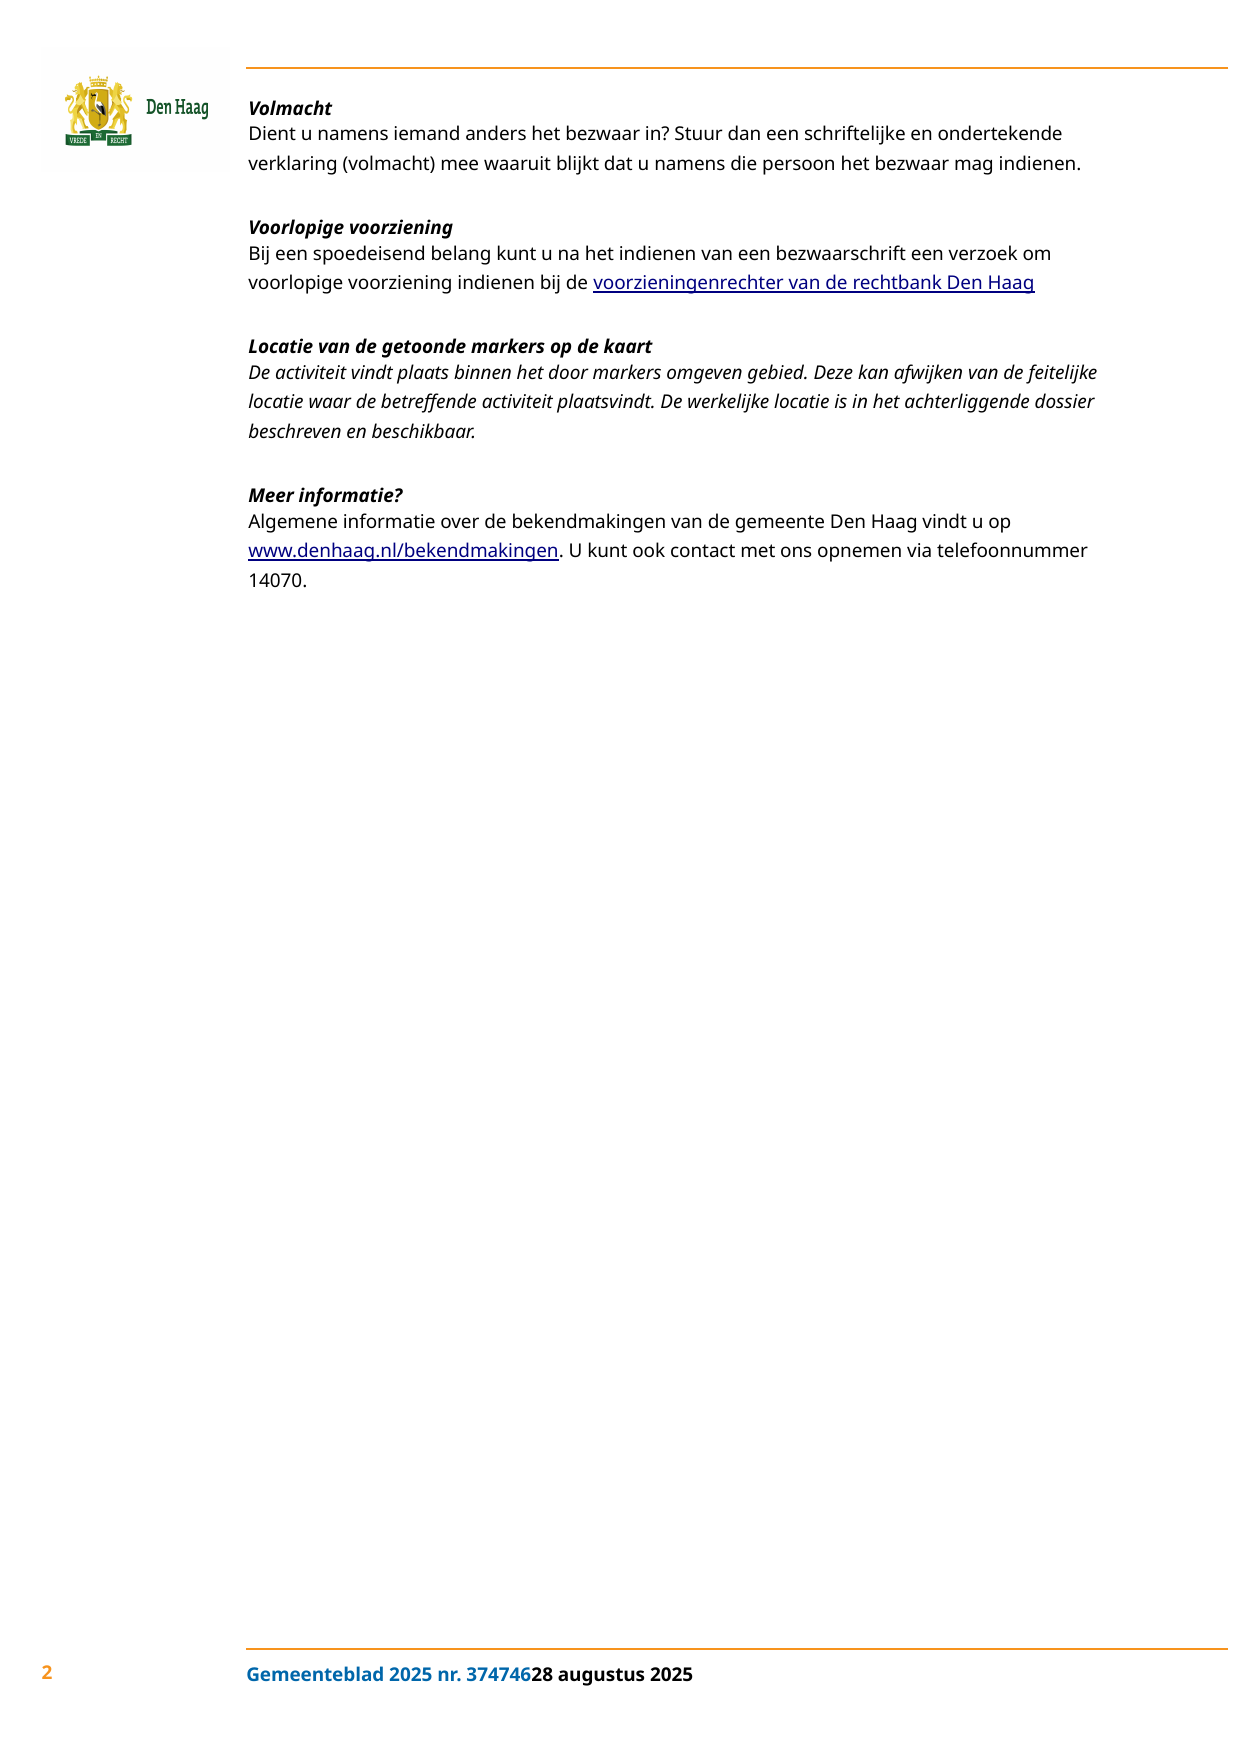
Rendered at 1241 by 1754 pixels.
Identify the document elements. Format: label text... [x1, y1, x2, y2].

text Meer informatie? [248, 482, 1152, 508]
text Dient u namens iemand anders het bezwaar in? Stuur dan een schriftelijke en ondertekende verklaring (volmacht) mee waaruit blijkt dat u namens die persoon het bezwaar mag indienen. [248, 121, 1152, 176]
text Volmacht [248, 95, 1152, 121]
text Algemene informatie over de bekendmakingen van de gemeente Den Haag vindt u op www.denhaag.nl/bekendmakingen. U kunt ook contact met ons opnemen via telefoonnummer 14070. [248, 508, 1152, 593]
text Voorlopige voorziening [248, 214, 1152, 240]
picture [41, 47, 231, 172]
text De activiteit vindt plaats binnen het door markers omgeven gebied. Deze kan afwijken van de feitelijke locatie waar de betreffende activiteit plaatsvindt. De werkelijke locatie is in het achterliggende dossier beschreven en beschikbaar. [248, 359, 1152, 444]
text Locatie van de getoonde markers op de kaart [248, 333, 1152, 359]
text Bij een spoedeisend belang kunt u na het indienen van een bezwaarschrift een verzoek om voorlopige voorziening indienen bij de voorzieningenrechter van de rechtbank Den Haag [248, 240, 1152, 295]
